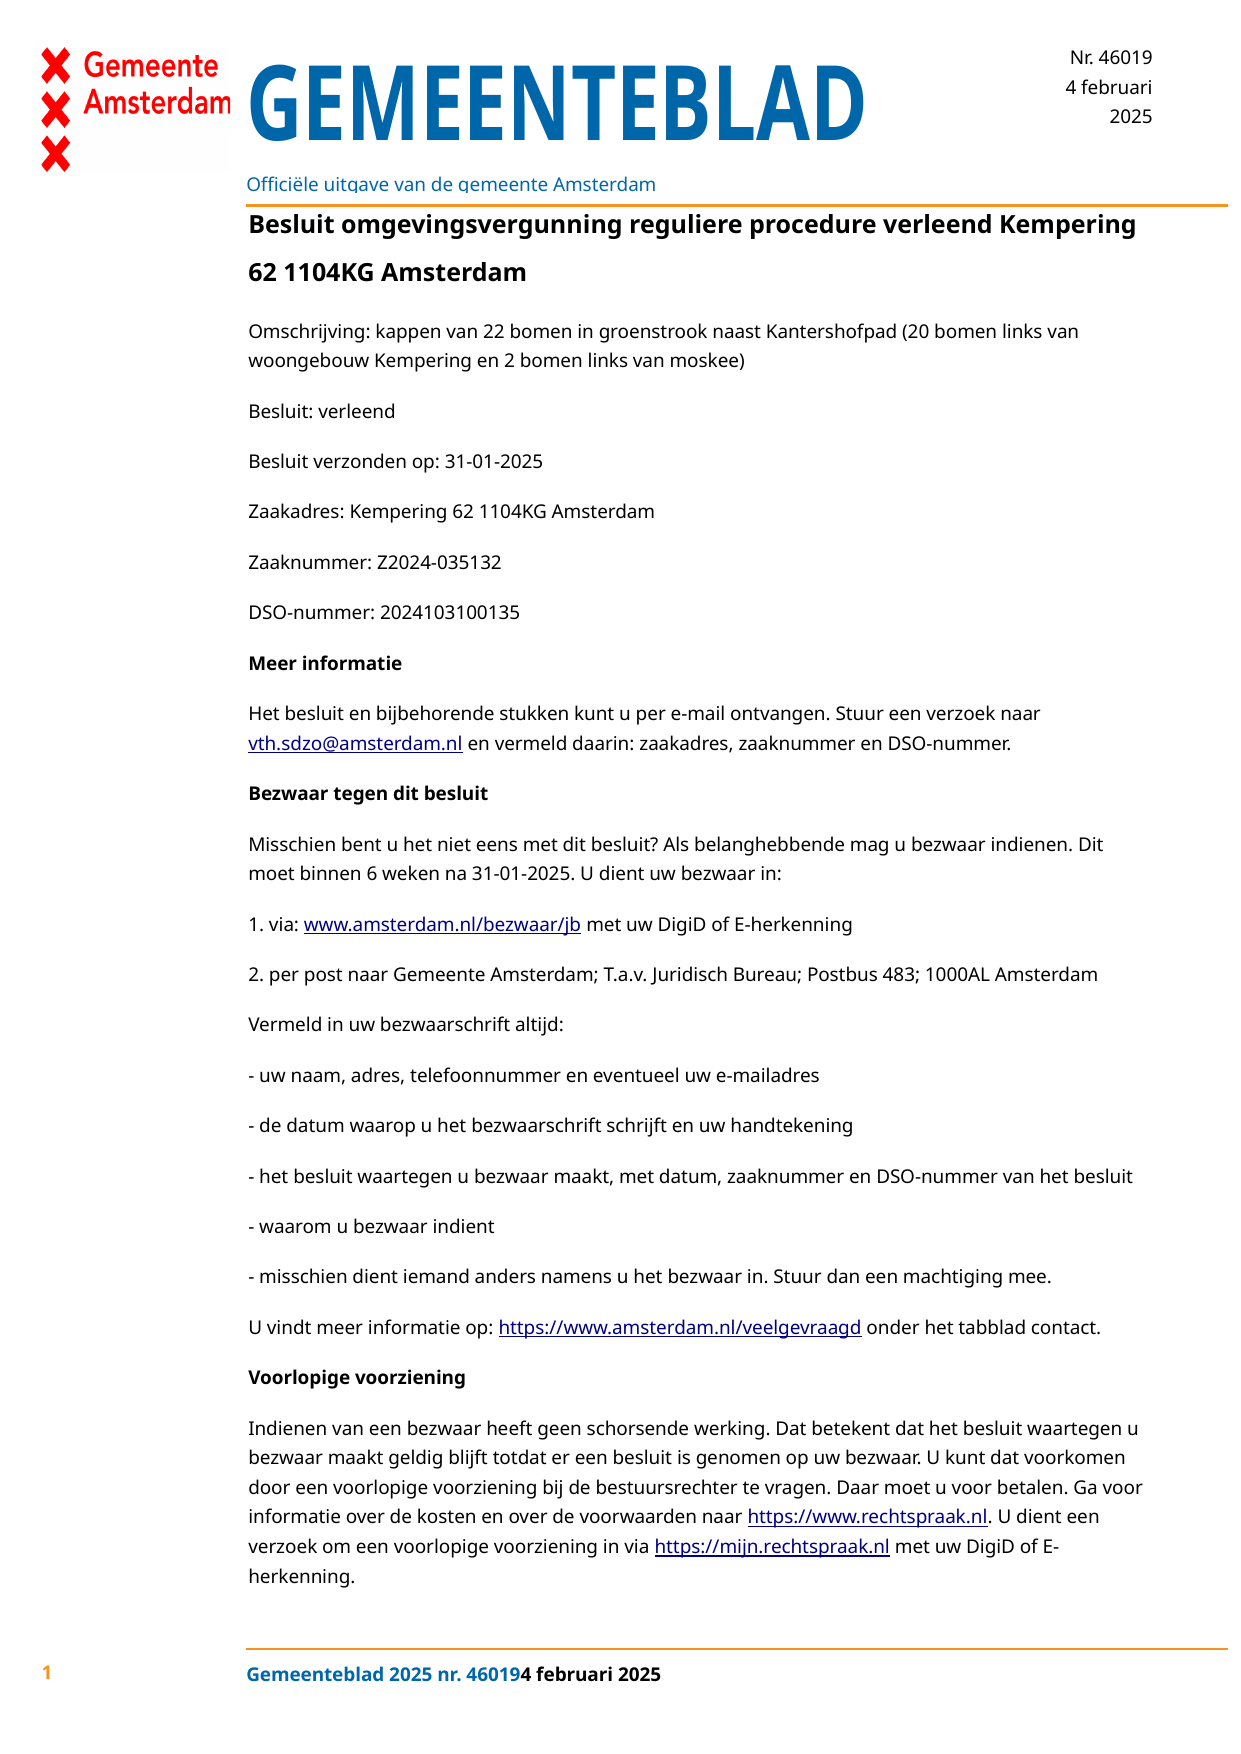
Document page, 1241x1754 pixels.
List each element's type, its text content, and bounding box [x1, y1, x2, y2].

text Besluit omgevingsvergunning reguliere procedure verleend Kempering 62 1104KG Amsterdam [248, 207, 1152, 288]
text Zaakadres: Kempering 62 1104KG Amsterdam [248, 499, 1152, 524]
text Het besluit en bijbehorende stukken kunt u per e-mail ontvangen. Stuur een verzoek naar vth.sdzo@amsterdam.nl en vermeld daarin: zaakadres, zaaknummer en DSO-nummer. [248, 700, 1152, 756]
picture [41, 47, 231, 172]
text - uw naam, adres, telefoonnummer en eventueel uw e-mailadres [248, 1062, 1152, 1088]
text - de datum waarop u het bezwaarschrift schrijft en uw handtekening [248, 1112, 1152, 1138]
text - waarom u bezwaar indient [248, 1213, 1152, 1239]
text DSO-nummer: 2024103100135 [248, 599, 1152, 625]
text Misschien bent u het niet eens met dit besluit? Als belanghebbende mag u bezwaar indienen. Dit moet binnen 6 weken na 31-01-2025. U dient uw bezwaar in: [248, 831, 1152, 886]
text - het besluit waartegen u bezwaar maakt, met datum, zaaknummer en DSO-nummer van het besluit [248, 1163, 1152, 1189]
text Zaaknummer: Z2024-035132 [248, 549, 1152, 575]
text Besluit verzonden op: 31-01-2025 [248, 448, 1152, 474]
text Voorlopige voorziening [248, 1364, 1152, 1390]
text - misschien dient iemand anders namens u het bezwaar in. Stuur dan een machtiging mee. [248, 1264, 1152, 1289]
text Vermeld in uw bezwaarschrift altijd: [248, 1012, 1152, 1037]
text Bezwaar tegen dit besluit [248, 780, 1152, 806]
text 2. per post naar Gemeente Amsterdam; T.a.v. Juridisch Bureau; Postbus 483; 1000AL Amsterdam [248, 961, 1152, 987]
text 1. via: www.amsterdam.nl/bezwaar/jb met uw DigiD of E-herkenning [248, 911, 1152, 937]
text Meer informatie [248, 650, 1152, 676]
text U vindt meer informatie op: https://www.amsterdam.nl/veelgevraagd onder het tabblad contact. [248, 1314, 1152, 1340]
text Indienen van een bezwaar heeft geen schorsende werking. Dat betekent dat het besluit waartegen u bezwaar maakt geldig blijft totdat er een besluit is genomen op uw bezwaar. U kunt dat voorkomen door een voorlopige voorziening bij de bestuursrechter te vragen. Daar moet u voor betalen. Ga voor informatie over de kosten en over de voorwaarden naar https://www.rechtspraak.nl. U dient een verzoek om een voorlopige voorziening in via https://mijn.rechtspraak.nl met uw DigiD of E-herkenning. [248, 1415, 1152, 1589]
text Omschrijving: kappen van 22 bomen in groenstrook naast Kantershofpad (20 bomen links van woongebouw Kempering en 2 bomen links van moskee) [248, 318, 1152, 373]
text Besluit: verleend [248, 398, 1152, 424]
